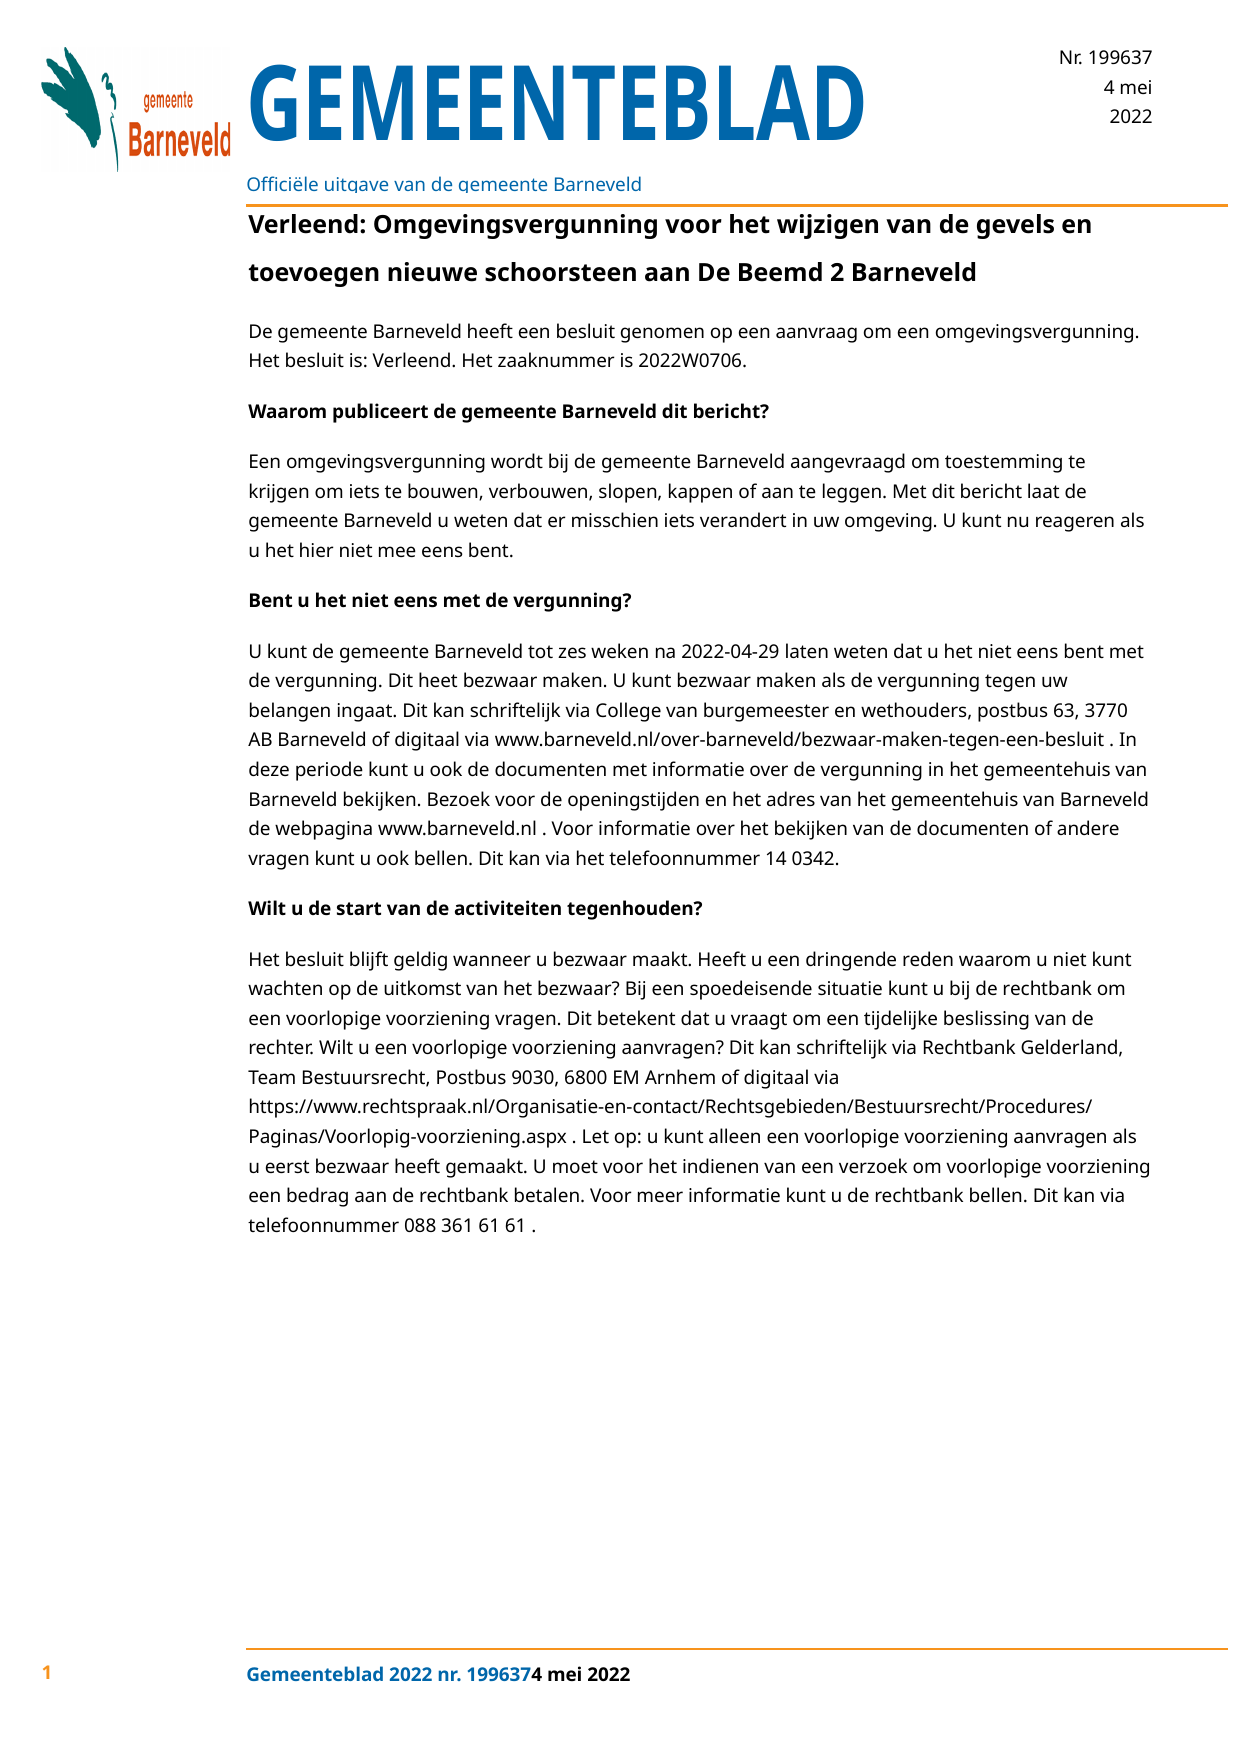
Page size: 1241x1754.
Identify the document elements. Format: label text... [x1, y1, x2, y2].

picture [41, 47, 231, 172]
text Verleend: Omgevingsvergunning voor het wijzigen van de gevels en toevoegen nieuwe schoorsteen aan De Beemd 2 Barneveld [248, 207, 1152, 288]
text De gemeente Barneveld heeft een besluit genomen op een aanvraag om een omgevingsvergunning. Het besluit is: Verleend. Het zaaknummer is 2022W0706. [248, 318, 1152, 373]
text Het besluit blijft geldig wanneer u bezwaar maakt. Heeft u een dringende reden waarom u niet kunt wachten op de uitkomst van het bezwaar? Bij een spoedeisende situatie kunt u bij de rechtbank om een voorlopige voorziening vragen. Dit betekent dat u vraagt om een tijdelijke beslissing van de rechter. Wilt u een voorlopige voorziening aanvragen? Dit kan schriftelijk via Rechtbank Gelderland, Team Bestuursrecht, Postbus 9030, 6800 EM Arnhem of digitaal via https://www.rechtspraak.nl/Organisatie-en-contact/Rechtsgebieden/Bestuursrecht/Procedures/Paginas/Voorlopig-voorziening.aspx . Let op: u kunt alleen een voorlopige voorziening aanvragen als u eerst bezwaar heeft gemaakt. U moet voor het indienen van een verzoek om voorlopige voorziening een bedrag aan de rechtbank betalen. Voor meer informatie kunt u de rechtbank bellen. Dit kan via telefoonnummer 088 361 61 61 . [248, 946, 1152, 1238]
text Wilt u de start van de activiteiten tegenhouden? [248, 895, 1152, 921]
text Een omgevingsvergunning wordt bij de gemeente Barneveld aangevraagd om toestemming te krijgen om iets te bouwen, verbouwen, slopen, kappen of aan te leggen. Met dit bericht laat de gemeente Barneveld u weten dat er misschien iets verandert in uw omgeving. U kunt nu reageren als u het hier niet mee eens bent. [248, 448, 1152, 563]
text Bent u het niet eens met de vergunning? [248, 587, 1152, 613]
text U kunt de gemeente Barneveld tot zes weken na 2022-04-29 laten weten dat u het niet eens bent met de vergunning. Dit heet bezwaar maken. U kunt bezwaar maken als de vergunning tegen uw belangen ingaat. Dit kan schriftelijk via College van burgemeester en wethouders, postbus 63, 3770 AB Barneveld of digitaal via www.barneveld.nl/over-barneveld/bezwaar-maken-tegen-een-besluit . In deze periode kunt u ook de documenten met informatie over de vergunning in het gemeentehuis van Barneveld bekijken. Bezoek voor de openingstijden en het adres van het gemeentehuis van Barneveld de webpagina www.barneveld.nl . Voor informatie over het bekijken van de documenten of andere vragen kunt u ook bellen. Dit kan via het telefoonnummer 14 0342. [248, 638, 1152, 871]
text Waarom publiceert de gemeente Barneveld dit bericht? [248, 398, 1152, 424]
